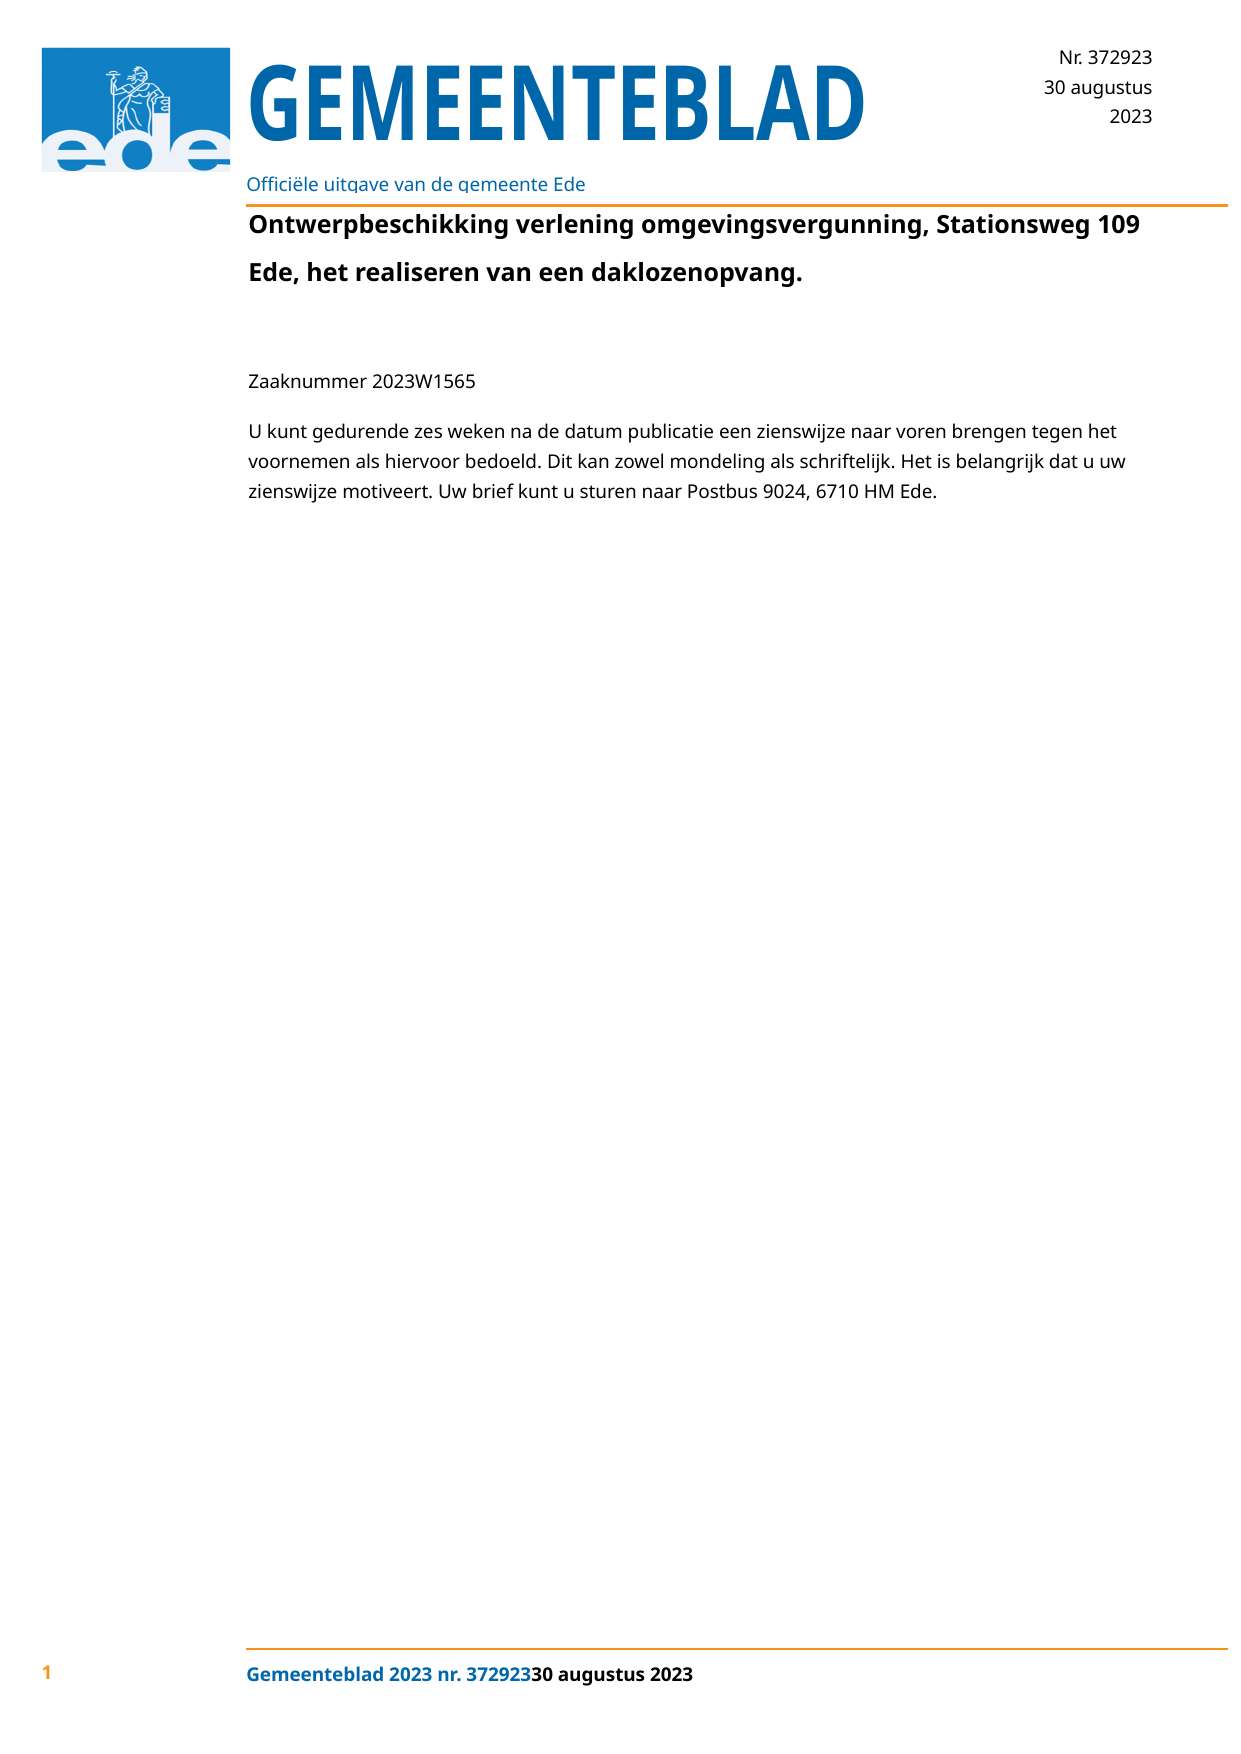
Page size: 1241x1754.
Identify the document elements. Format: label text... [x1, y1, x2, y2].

text Ontwerpbeschikking verlening omgevingsvergunning, Stationsweg 109 Ede, het realiseren van een daklozenopvang. [248, 207, 1152, 288]
picture [41, 47, 231, 172]
text U kunt gedurende zes weken na de datum publicatie een zienswijze naar voren brengen tegen het voornemen als hiervoor bedoeld. Dit kan zowel mondeling als schriftelijk. Het is belangrijk dat u uw zienswijze motiveert. Uw brief kunt u sturen naar Postbus 9024, 6710 HM Ede. [248, 419, 1152, 504]
text Zaaknummer 2023W1565 [248, 368, 1152, 394]
